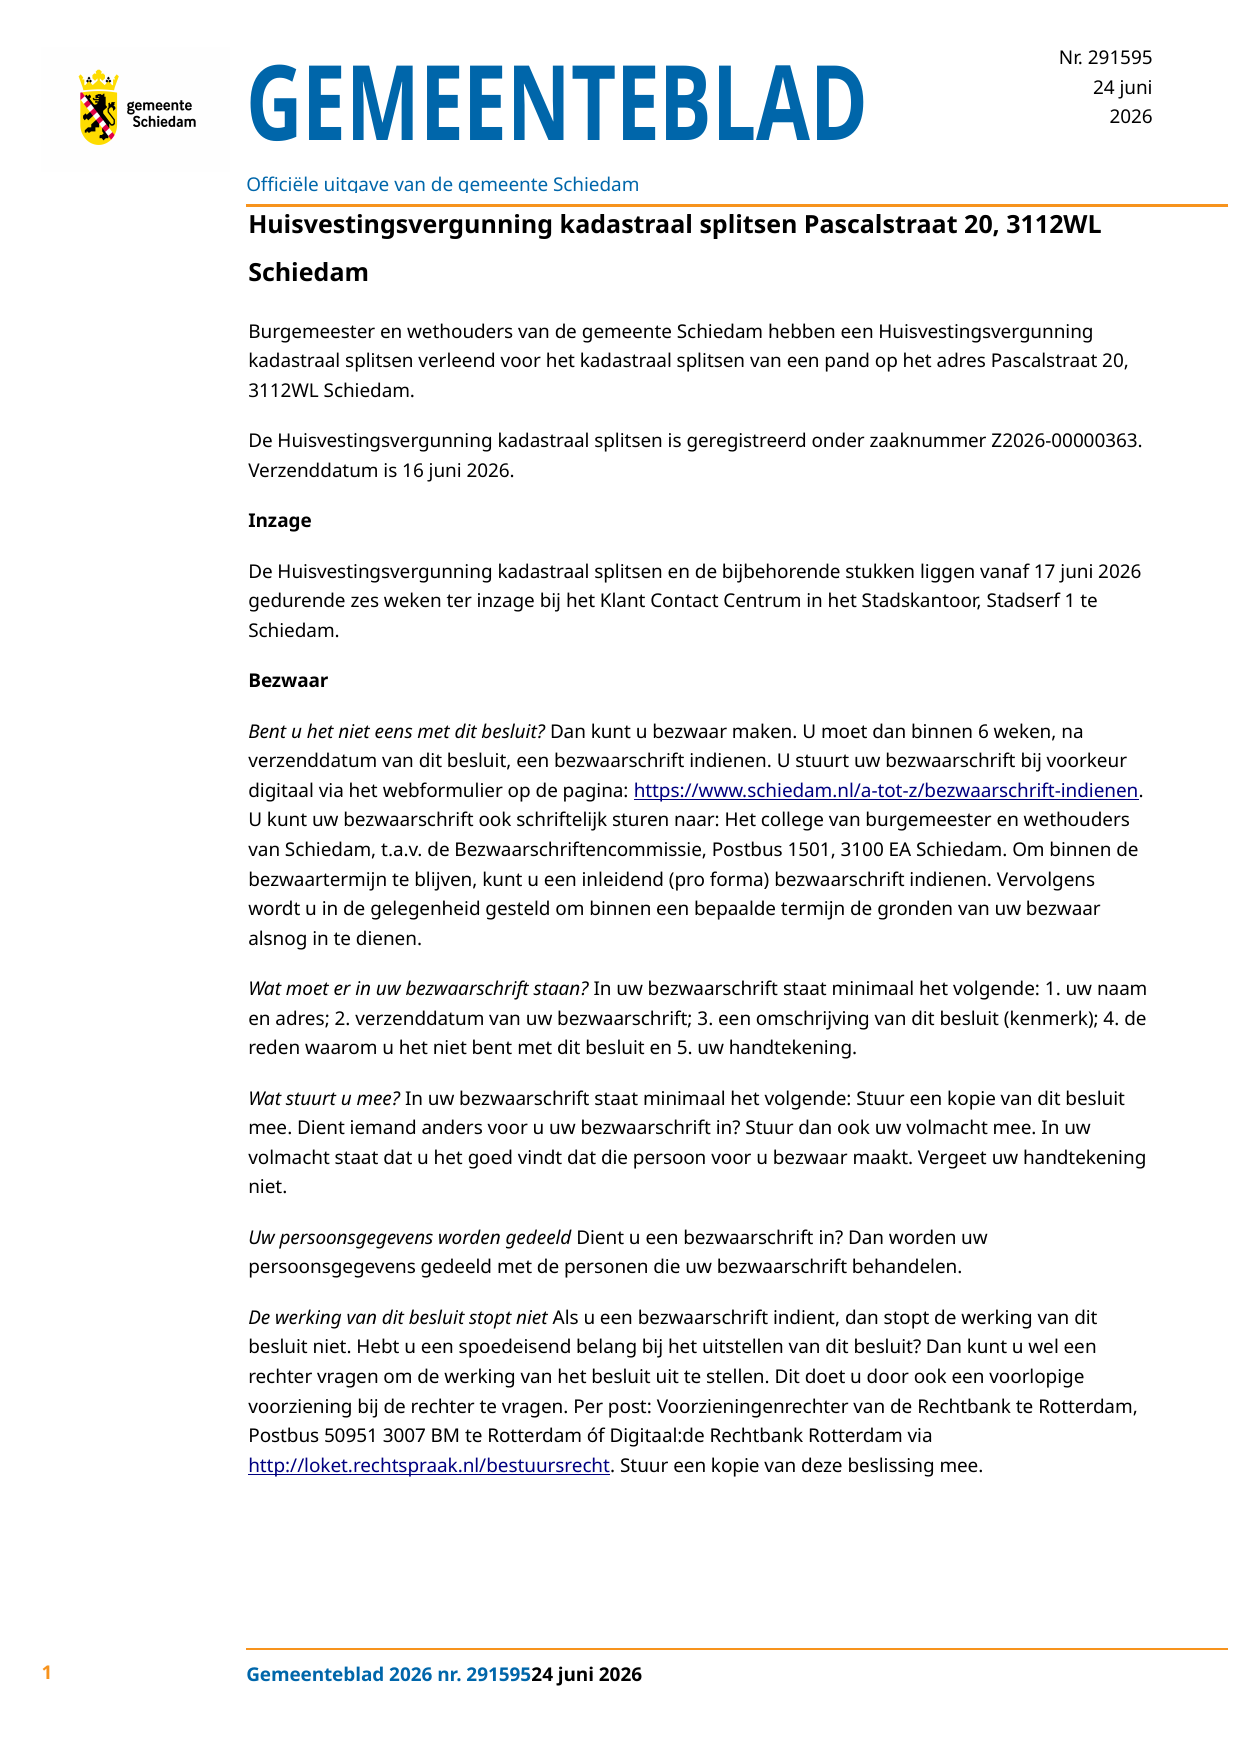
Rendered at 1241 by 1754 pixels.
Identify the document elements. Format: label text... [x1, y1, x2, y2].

text De Huisvestingsvergunning kadastraal splitsen en de bijbehorende stukken liggen vanaf 17 juni 2026 gedurende zes weken ter inzage bij het Klant Contact Centrum in het Stadskantoor, Stadserf 1 te Schiedam. [248, 558, 1152, 643]
text Wat stuurt u mee? In uw bezwaarschrift staat minimaal het volgende: Stuur een kopie van dit besluit mee. Dient iemand anders voor u uw bezwaarschrift in? Stuur dan ook uw volmacht mee. In uw volmacht staat dat u het goed vindt dat die persoon voor u bezwaar maakt. Vergeet uw handtekening niet. [248, 1085, 1152, 1199]
text Burgemeester en wethouders van de gemeente Schiedam hebben een Huisvestingsvergunning kadastraal splitsen verleend voor het kadastraal splitsen van een pand op het adres Pascalstraat 20, 3112WL Schiedam. [248, 318, 1152, 403]
text Bezwaar [248, 667, 1152, 693]
picture [41, 47, 231, 172]
text Huisvestingsvergunning kadastraal splitsen Pascalstraat 20, 3112WL Schiedam [248, 207, 1152, 288]
text De Huisvestingsvergunning kadastraal splitsen is geregistreerd onder zaaknummer Z2026-00000363. Verzenddatum is 16 juni 2026. [248, 427, 1152, 483]
text De werking van dit besluit stopt niet Als u een bezwaarschrift indient, dan stopt de werking van dit besluit niet. Hebt u een spoedeisend belang bij het uitstellen van dit besluit? Dan kunt u wel een rechter vragen om de werking van het besluit uit te stellen. Dit doet u door ook een voorlopige voorziening bij de rechter te vragen. Per post: Voorzieningenrechter van de Rechtbank te Rotterdam, Postbus 50951 3007 BM te Rotterdam óf Digitaal:de Rechtbank Rotterdam via http://loket.rechtspraak.nl/bestuursrecht. Stuur een kopie van deze beslissing mee. [248, 1304, 1152, 1478]
text Wat moet er in uw bezwaarschrift staan? In uw bezwaarschrift staat minimaal het volgende: 1. uw naam en adres; 2. verzenddatum van uw bezwaarschrift; 3. een omschrijving van dit besluit (kenmerk); 4. de reden waarom u het niet bent met dit besluit en 5. uw handtekening. [248, 975, 1152, 1060]
text Uw persoonsgegevens worden gedeeld Dient u een bezwaarschrift in? Dan worden uw persoonsgegevens gedeeld met de personen die uw bezwaarschrift behandelen. [248, 1224, 1152, 1279]
text Bent u het niet eens met dit besluit? Dan kunt u bezwaar maken. U moet dan binnen 6 weken, na verzenddatum van dit besluit, een bezwaarschrift indienen. U stuurt uw bezwaarschrift bij voorkeur digitaal via het webformulier op de pagina: https://www.schiedam.nl/a-tot-z/bezwaarschrift-indienen. U kunt uw bezwaarschrift ook schriftelijk sturen naar: Het college van burgemeester en wethouders van Schiedam, t.a.v. de Bezwaarschriftencommissie, Postbus 1501, 3100 EA Schiedam. Om binnen de bezwaartermijn te blijven, kunt u een inleidend (pro forma) bezwaarschrift indienen. Vervolgens wordt u in de gelegenheid gesteld om binnen een bepaalde termijn de gronden van uw bezwaar alsnog in te dienen. [248, 718, 1152, 951]
text Inzage [248, 507, 1152, 533]
